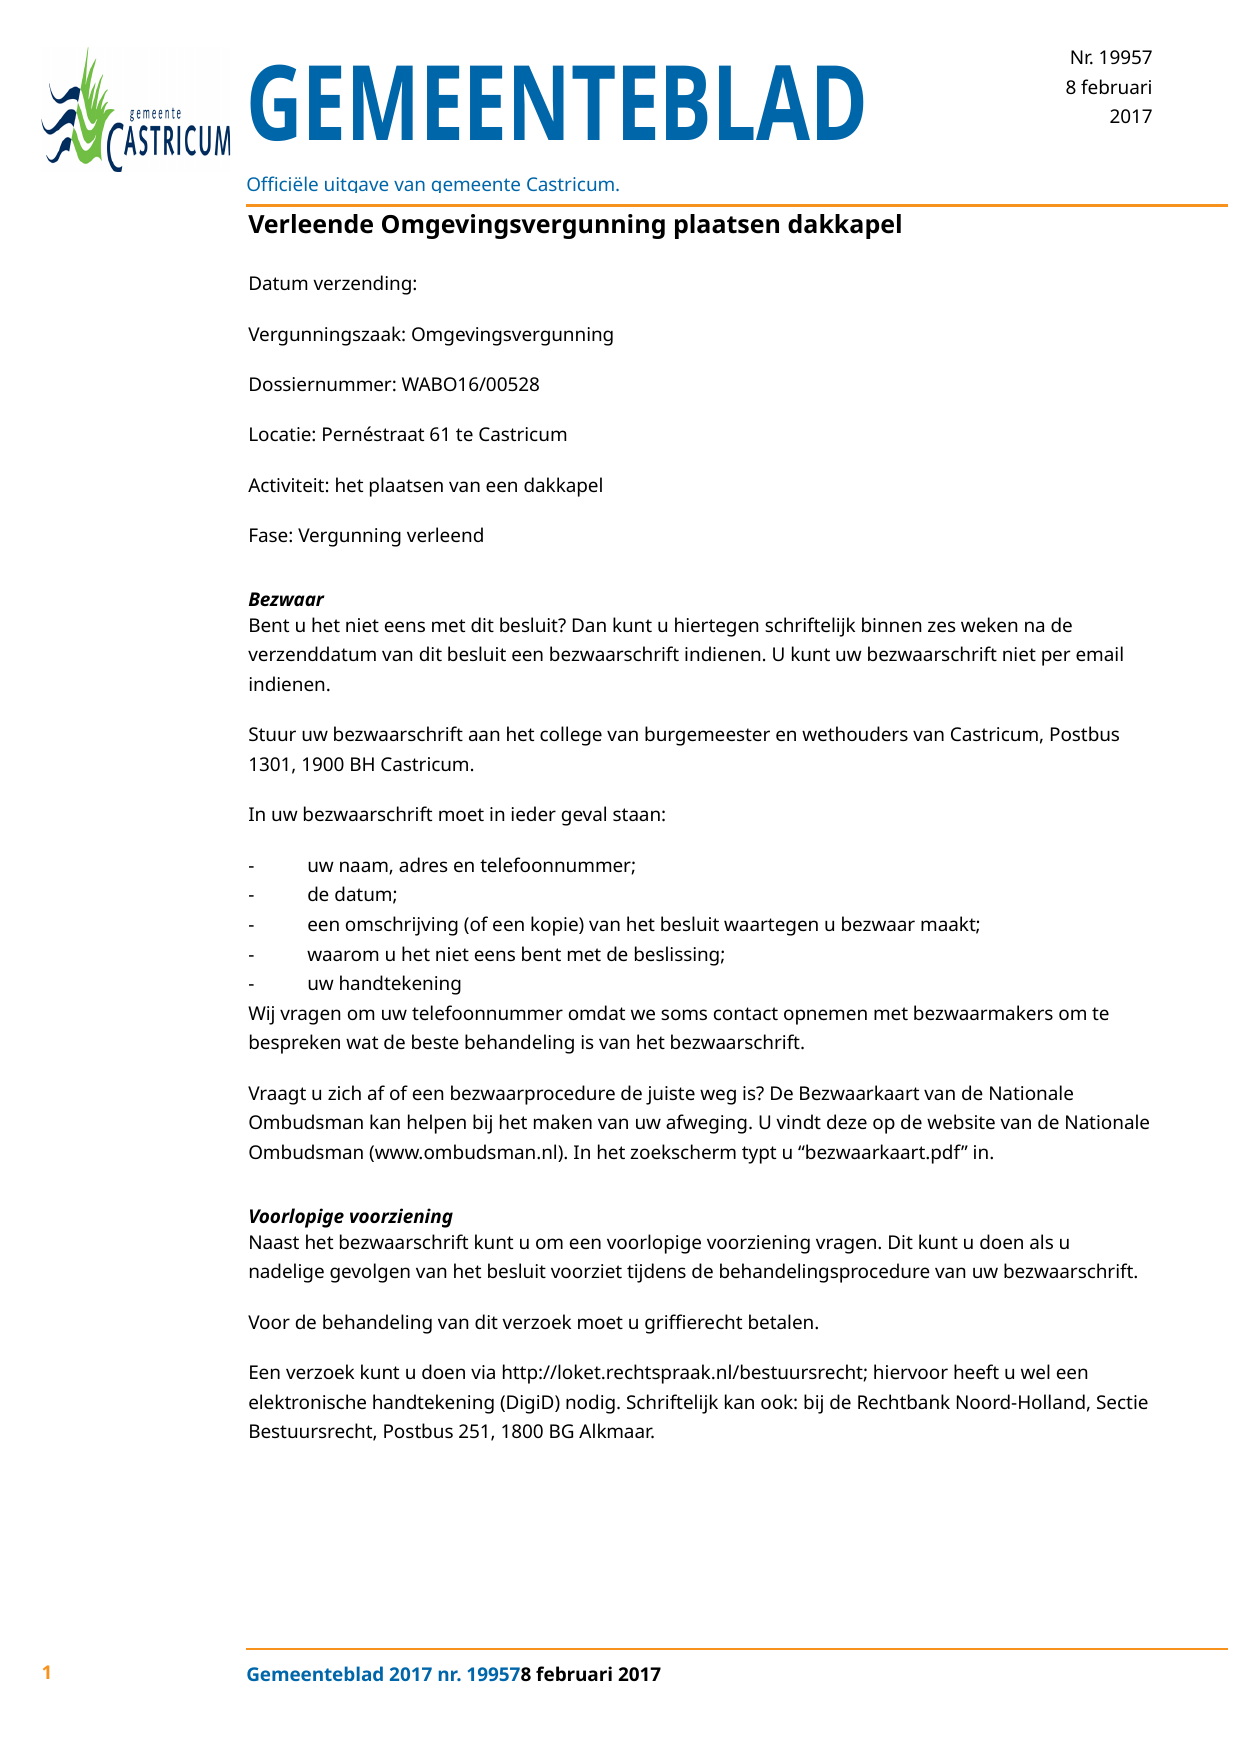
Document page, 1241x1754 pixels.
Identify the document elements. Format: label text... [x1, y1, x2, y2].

text Voor de behandeling van dit verzoek moet u griffierecht betalen. [248, 1309, 1152, 1334]
text Vraagt u zich af of een bezwaarprocedure de juiste weg is? De Bezwaarkaart van de Nationale Ombudsman kan helpen bij het maken van uw afweging. U vindt deze op de website van de Nationale Ombudsman (www.ombudsman.nl). In het zoekscherm typt u “bezwaarkaart.pdf” in. [248, 1080, 1152, 1165]
text Wij vragen om uw telefoonnummer omdat we soms contact opnemen met bezwaarmakers om te bespreken wat de beste behandeling is van het bezwaarschrift. [248, 1000, 1152, 1055]
text Bent u het niet eens met dit besluit? Dan kunt u hiertegen schriftelijk binnen zes weken na de verzenddatum van dit besluit een bezwaarschrift indienen. U kunt uw bezwaarschrift niet per email indienen. [248, 612, 1152, 697]
text Een verzoek kunt u doen via http://loket.rechtspraak.nl/bestuursrecht; hiervoor heeft u wel een elektronische handtekening (DigiD) nodig. Schriftelijk kan ook: bij de Rechtbank Noord-Holland, Sectie Bestuursrecht, Postbus 251, 1800 BG Alkmaar. [248, 1359, 1152, 1444]
list een omschrijving (of een kopie) van het besluit waartegen u bezwaar maakt; [248, 911, 1152, 937]
text Bezwaar [248, 586, 1152, 612]
list uw naam, adres en telefoonnummer; [248, 852, 1152, 878]
list waarom u het niet eens bent met de beslissing; [248, 941, 1152, 967]
text Vergunningszaak: Omgevingsvergunning [248, 321, 1152, 346]
text In uw bezwaarschrift moet in ieder geval staan: [248, 802, 1152, 827]
text Fase: Vergunning verleend [248, 522, 1152, 548]
text Datum verzending: [248, 270, 1152, 296]
text Stuur uw bezwaarschrift aan het college van burgemeester en wethouders van Castricum, Postbus 1301, 1900 BH Castricum. [248, 722, 1152, 777]
text Naast het bezwaarschrift kunt u om een voorlopige voorziening vragen. Dit kunt u doen als u nadelige gevolgen van het besluit voorziet tijdens de behandelingsprocedure van uw bezwaarschrift. [248, 1229, 1152, 1284]
list de datum; [248, 882, 1152, 907]
picture [41, 47, 231, 172]
text Verleende Omgevingsvergunning plaatsen dakkapel [248, 207, 1152, 241]
text Voorlopige voorziening [248, 1203, 1152, 1229]
list uw handtekening [248, 970, 1152, 996]
text Dossiernummer: WABO16/00528 [248, 371, 1152, 397]
text Activiteit: het plaatsen van een dakkapel [248, 472, 1152, 498]
text Locatie: Pernéstraat 61 te Castricum [248, 422, 1152, 447]
